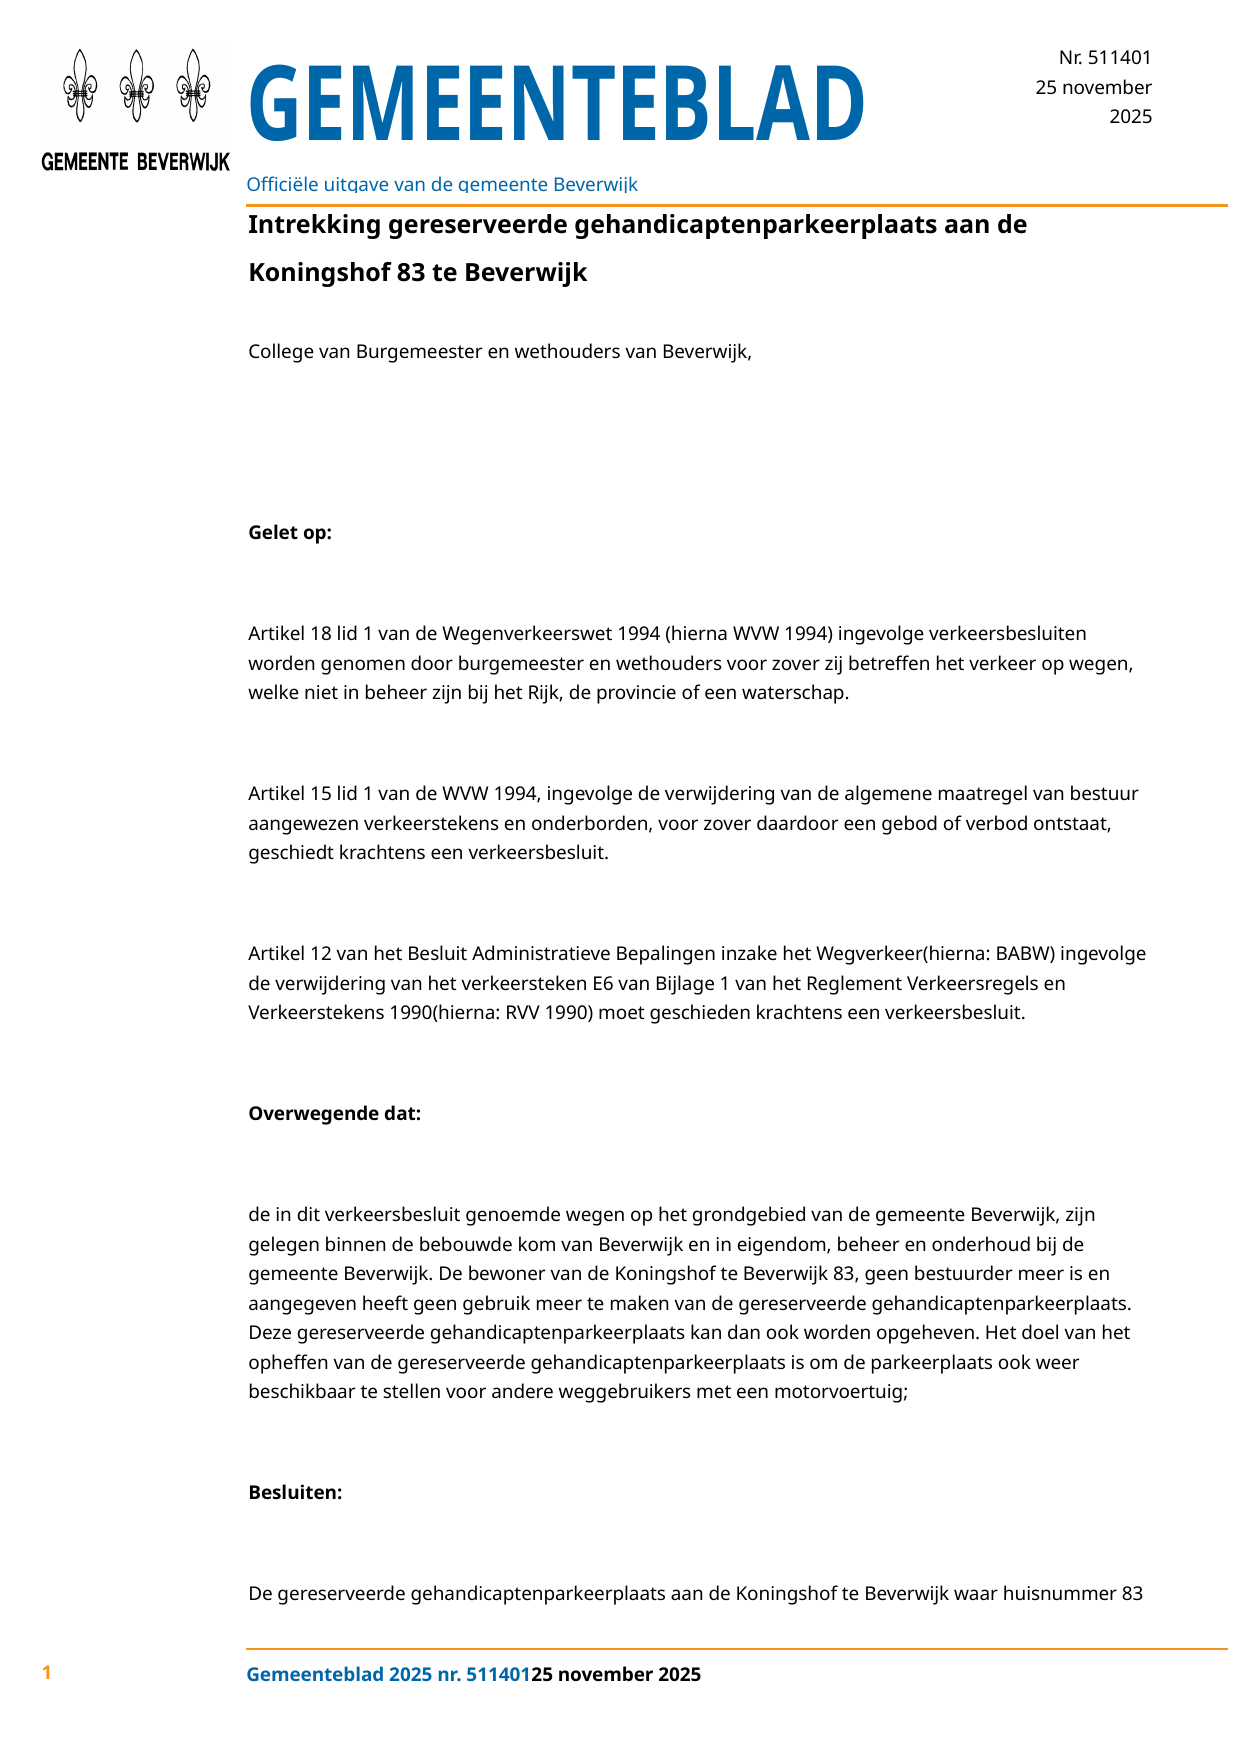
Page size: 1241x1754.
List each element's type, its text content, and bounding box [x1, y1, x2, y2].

text De gereserveerde gehandicaptenparkeerplaats aan de Koningshof te Beverwijk waar huisnummer 83 [248, 1580, 1152, 1606]
text Gelet op: [248, 519, 1152, 545]
text Besluiten: [248, 1479, 1152, 1505]
text de in dit verkeersbesluit genoemde wegen op het grondgebied van de gemeente Beverwijk, zijn gelegen binnen de bebouwde kom van Beverwijk en in eigendom, beheer en onderhoud bij de gemeente Beverwijk. De bewoner van de Koningshof te Beverwijk 83, geen bestuurder meer is en aangegeven heeft geen gebruik meer te maken van de gereserveerde gehandicaptenparkeerplaats. Deze gereserveerde gehandicaptenparkeerplaats kan dan ook worden opgeheven. Het doel van het opheffen van de gereserveerde gehandicaptenparkeerplaats is om de parkeerplaats ook weer beschikbaar te stellen voor andere weggebruikers met een motorvoertuig; [248, 1201, 1152, 1404]
picture [41, 47, 231, 172]
text College van Burgemeester en wethouders van Beverwijk, [248, 339, 1152, 364]
text Artikel 12 van het Besluit Administratieve Bepalingen inzake het Wegverkeer(hierna: BABW) ingevolge de verwijdering van het verkeersteken E6 van Bijlage 1 van het Reglement Verkeersregels en Verkeerstekens 1990(hierna: RVV 1990) moet geschieden krachtens een verkeersbesluit. [248, 940, 1152, 1025]
text Artikel 15 lid 1 van de WVW 1994, ingevolge de verwijdering van de algemene maatregel van bestuur aangewezen verkeerstekens en onderborden, voor zover daardoor een gebod of verbod ontstaat, geschiedt krachtens een verkeersbesluit. [248, 780, 1152, 865]
text Intrekking gereserveerde gehandicaptenparkeerplaats aan de Koningshof 83 te Beverwijk [248, 207, 1152, 288]
text Overwegende dat: [248, 1100, 1152, 1126]
text Artikel 18 lid 1 van de Wegenverkeerswet 1994 (hierna WVW 1994) ingevolge verkeersbesluiten worden genomen door burgemeester en wethouders voor zover zij betreffen het verkeer op wegen, welke niet in beheer zijn bij het Rijk, de provincie of een waterschap. [248, 620, 1152, 705]
